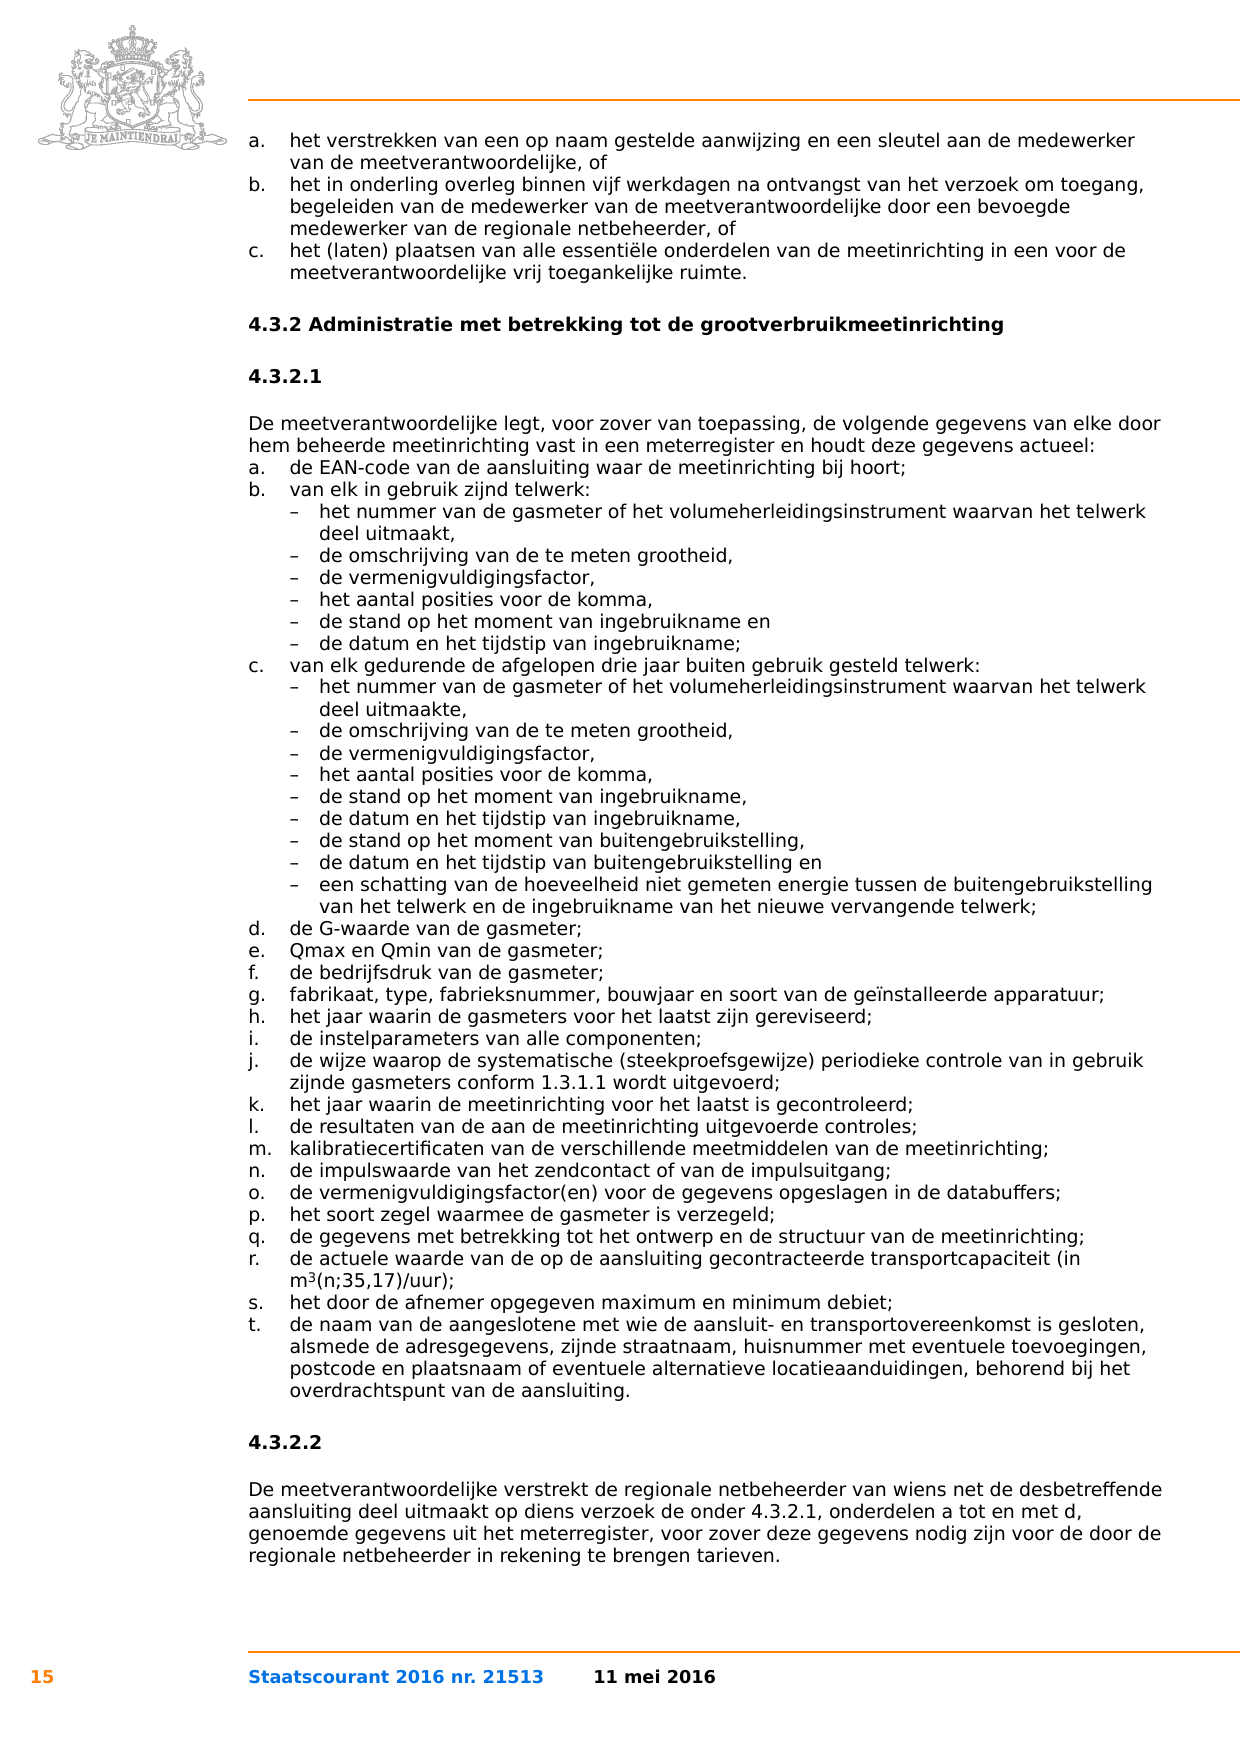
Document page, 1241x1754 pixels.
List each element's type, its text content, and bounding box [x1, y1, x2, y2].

text e. Qmax en Qmin van de gasmeter; [248, 940, 1163, 962]
text – de omschrijving van de te meten grootheid, [289, 720, 1163, 742]
subtitle 4.3.2.1 [248, 366, 1163, 388]
text o. de vermenigvuldigingsfactor(en) voor de gegevens opgeslagen in de databuffers; [248, 1182, 1163, 1204]
text k. het jaar waarin de meetinrichting voor het laatst is gecontroleerd; [248, 1094, 1163, 1116]
subtitle 4.3.2.2 [248, 1432, 1163, 1454]
text – de vermenigvuldigingsfactor, [289, 742, 1163, 764]
text g. fabrikaat, type, fabrieksnummer, bouwjaar en soort van de geïnstalleerde apparatuur; [248, 984, 1163, 1006]
text – de datum en het tijdstip van buitengebruikstelling en [289, 852, 1163, 874]
text c. het (laten) plaatsen van alle essentiële onderdelen van de meetinrichting in een voor de meetverantwoordelijke vrij toegankelijke ruimte. [248, 240, 1163, 284]
text – de stand op het moment van ingebruikname, [289, 786, 1163, 808]
text b. van elk in gebruik zijnd telwerk: [248, 479, 1163, 501]
text – de stand op het moment van ingebruikname en [289, 611, 1163, 632]
text – het aantal posities voor de komma, [289, 588, 1163, 611]
text – de omschrijving van de te meten grootheid, [289, 544, 1163, 567]
text p. het soort zegel waarmee de gasmeter is verzegeld; [248, 1204, 1163, 1226]
text h. het jaar waarin de gasmeters voor het laatst zijn gereviseerd; [248, 1006, 1163, 1028]
text b. het in onderling overleg binnen vijf werkdagen na ontvangst van het verzoek om toegang, begeleiden van de medewerker van de meetverantwoordelijke door een bevoegde medewerker van de regionale netbeheerder, of [248, 174, 1163, 240]
text – de vermenigvuldigingsfactor, [289, 567, 1163, 588]
text – het nummer van de gasmeter of het volumeherleidingsinstrument waarvan het telwerk deel uitmaakt, [289, 501, 1163, 544]
text s. het door de afnemer opgegeven maximum en minimum debiet; [248, 1292, 1163, 1314]
text – de datum en het tijdstip van ingebruikname; [289, 632, 1163, 654]
text i. de instelparameters van alle componenten; [248, 1028, 1163, 1050]
picture [38, 25, 227, 150]
text – een schatting van de hoeveelheid niet gemeten energie tussen de buitengebruikstelling van het telwerk en de ingebruikname van het nieuwe vervangende telwerk; [289, 874, 1163, 918]
text De meetverantwoordelijke verstrekt de regionale netbeheerder van wiens net de desbetreffende aansluiting deel uitmaakt op diens verzoek de onder 4.3.2.1, onderdelen a tot en met d, genoemde gegevens uit het meterregister, voor zover deze gegevens nodig zijn voor de door de regionale netbeheerder in rekening te brengen tarieven. [248, 1479, 1163, 1567]
text j. de wijze waarop de systematische (steekproefsgewijze) periodieke controle van in gebruik zijnde gasmeters conform 1.3.1.1 wordt uitgevoerd; [248, 1050, 1163, 1094]
text De meetverantwoordelijke legt, voor zover van toepassing, de volgende gegevens van elke door hem beheerde meetinrichting vast in een meterregister en houdt deze gegevens actueel: [248, 413, 1163, 457]
text r. de actuele waarde van de op de aansluiting gecontracteerde transportcapaciteit (in m3(n;35,17)/uur); [248, 1248, 1163, 1292]
text f. de bedrijfsdruk van de gasmeter; [248, 962, 1163, 984]
text q. de gegevens met betrekking tot het ontwerp en de structuur van de meetinrichting; [248, 1226, 1163, 1248]
text a. de EAN-code van de aansluiting waar de meetinrichting bij hoort; [248, 457, 1163, 479]
text t. de naam van de aangeslotene met wie de aansluit- en transportovereenkomst is gesloten, alsmede de adresgegevens, zijnde straatnaam, huisnummer met eventuele toevoegingen, postcode en plaatsnaam of eventuele alternatieve locatieaanduidingen, behorend bij het overdrachtspunt van de aansluiting. [248, 1314, 1163, 1402]
text m. kalibratiecertificaten van de verschillende meetmiddelen van de meetinrichting; [248, 1138, 1163, 1160]
text – de stand op het moment van buitengebruikstelling, [289, 830, 1163, 852]
text – de datum en het tijdstip van ingebruikname, [289, 808, 1163, 830]
text n. de impulswaarde van het zendcontact of van de impulsuitgang; [248, 1160, 1163, 1182]
text c. van elk gedurende de afgelopen drie jaar buiten gebruik gesteld telwerk: [248, 654, 1163, 676]
text d. de G-waarde van de gasmeter; [248, 918, 1163, 940]
text – het nummer van de gasmeter of het volumeherleidingsinstrument waarvan het telwerk deel uitmaakte, [289, 676, 1163, 720]
text l. de resultaten van de aan de meetinrichting uitgevoerde controles; [248, 1116, 1163, 1138]
subtitle 4.3.2 Administratie met betrekking tot de grootverbruikmeetinrichting [248, 314, 1163, 336]
text a. het verstrekken van een op naam gestelde aanwijzing en een sleutel aan de medewerker van de meetverantwoordelijke, of [248, 130, 1163, 174]
text – het aantal posities voor de komma, [289, 764, 1163, 786]
